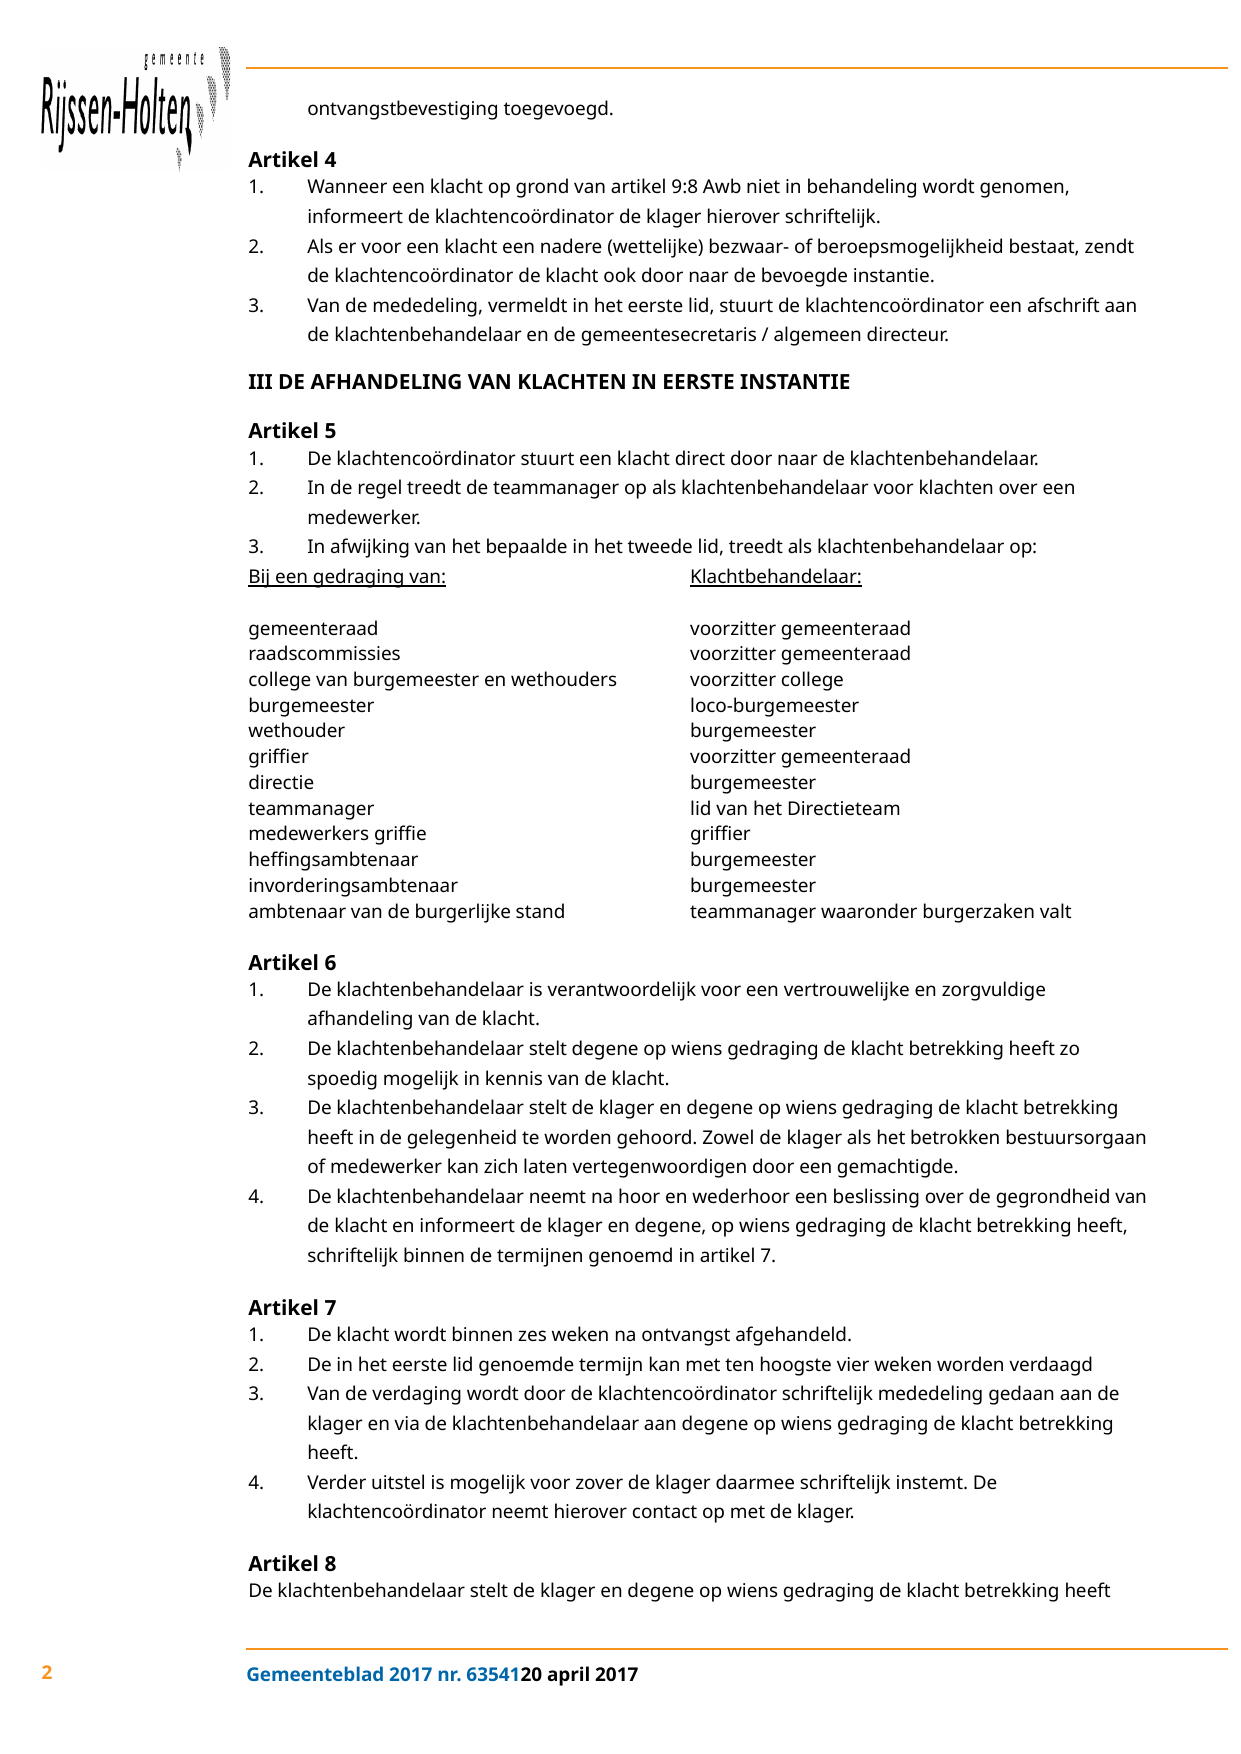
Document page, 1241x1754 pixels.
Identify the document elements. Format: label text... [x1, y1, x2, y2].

list ontvangstbevestiging toegevoegd. [248, 95, 1152, 121]
text De klachtenbehandelaar stelt de klager en degene op wiens gedraging de klacht betrekking heeft [248, 1577, 1152, 1603]
table_cell invorderingsambtenaar [248, 872, 690, 898]
table_cell loco-burgemeester [690, 692, 1152, 718]
table_cell [690, 589, 1152, 615]
list De klachtenbehandelaar stelt de klager en degene op wiens gedraging de klacht betrekking heeft in de gelegenheid te worden gehoord. Zowel de klager als het betrokken bestuursorgaan of medewerker kan zich laten vertegenwoordigen door een gemachtigde. [248, 1094, 1152, 1179]
table_cell voorzitter gemeenteraad [690, 641, 1152, 666]
list Van de mededeling, vermeldt in het eerste lid, stuurt de klachtencoördinator een afschrift aan de klachtenbehandelaar en de gemeentesecretaris / algemeen directeur. [248, 292, 1152, 347]
table_cell griffier [248, 744, 690, 769]
list Verder uitstel is mogelijk voor zover de klager daarmee schriftelijk instemt. De klachtencoördinator neemt hierover contact op met de klager. [248, 1469, 1152, 1524]
table_cell college van burgemeester en wethouders [248, 666, 690, 692]
table_cell lid van het Directieteam [690, 795, 1152, 821]
list De in het eerste lid genoemde termijn kan met ten hoogste vier weken worden verdaagd [248, 1351, 1152, 1376]
list De klacht wordt binnen zes weken na ontvangst afgehandeld. [248, 1321, 1152, 1347]
table_cell voorzitter college [690, 666, 1152, 692]
table_cell griffier [690, 821, 1152, 846]
table_cell burgemeester [248, 692, 690, 718]
table_cell [248, 589, 690, 615]
list De klachtenbehandelaar neemt na hoor en wederhoor een beslissing over de gegrondheid van de klacht en informeert de klager en degene, op wiens gedraging de klacht betrekking heeft, schriftelijk binnen de termijnen genoemd in artikel 7. [248, 1183, 1152, 1268]
text Artikel 4 [248, 145, 1152, 174]
list Als er voor een klacht een nadere (wettelijke) bezwaar- of beroepsmogelijkheid bestaat, zendt de klachtencoördinator de klacht ook door naar de bevoegde instantie. [248, 233, 1152, 288]
list In afwijking van het bepaalde in het tweede lid, treedt als klachtenbehandelaar op: [248, 534, 1152, 559]
picture [41, 47, 231, 172]
table_cell ambtenaar van de burgerlijke stand [248, 898, 690, 923]
table_cell wethouder [248, 718, 690, 743]
table_cell raadscommissies [248, 641, 690, 666]
table_cell voorzitter gemeenteraad [690, 744, 1152, 769]
text Artikel 6 [248, 948, 1152, 976]
text III DE AFHANDELING VAN KLACHTEN IN EERSTE INSTANTIE [248, 367, 1152, 396]
table_cell teammanager [248, 795, 690, 821]
list In de regel treedt de teammanager op als klachtenbehandelaar voor klachten over een medewerker. [248, 474, 1152, 530]
table_cell burgemeester [690, 718, 1152, 743]
list Van de verdaging wordt door de klachtencoördinator schriftelijk mededeling gedaan aan de klager en via de klachtenbehandelaar aan degene op wiens gedraging de klacht betrekking heeft. [248, 1380, 1152, 1465]
table_cell voorzitter gemeenteraad [690, 615, 1152, 641]
text Artikel 7 [248, 1293, 1152, 1321]
table_cell teammanager waaronder burgerzaken valt [690, 898, 1152, 923]
table_cell medewerkers griffie [248, 821, 690, 846]
table_header Bij een gedraging van: [248, 563, 690, 589]
table_cell burgemeester [690, 769, 1152, 795]
text Artikel 5 [248, 416, 1152, 445]
text Artikel 8 [248, 1549, 1152, 1577]
table_cell burgemeester [690, 872, 1152, 898]
table_cell directie [248, 769, 690, 795]
table_cell heffingsambtenaar [248, 846, 690, 872]
list De klachtencoördinator stuurt een klacht direct door naar de klachtenbehandelaar. [248, 445, 1152, 471]
list De klachtenbehandelaar stelt degene op wiens gedraging de klacht betrekking heeft zo spoedig mogelijk in kennis van de klacht. [248, 1035, 1152, 1091]
list Wanneer een klacht op grond van artikel 9:8 Awb niet in behandeling wordt genomen, informeert de klachtencoördinator de klager hierover schriftelijk. [248, 174, 1152, 229]
table_header Klachtbehandelaar: [690, 563, 1152, 589]
table_cell burgemeester [690, 846, 1152, 872]
table_cell gemeenteraad [248, 615, 690, 641]
list De klachtenbehandelaar is verantwoordelijk voor een vertrouwelijke en zorgvuldige afhandeling van de klacht. [248, 976, 1152, 1031]
